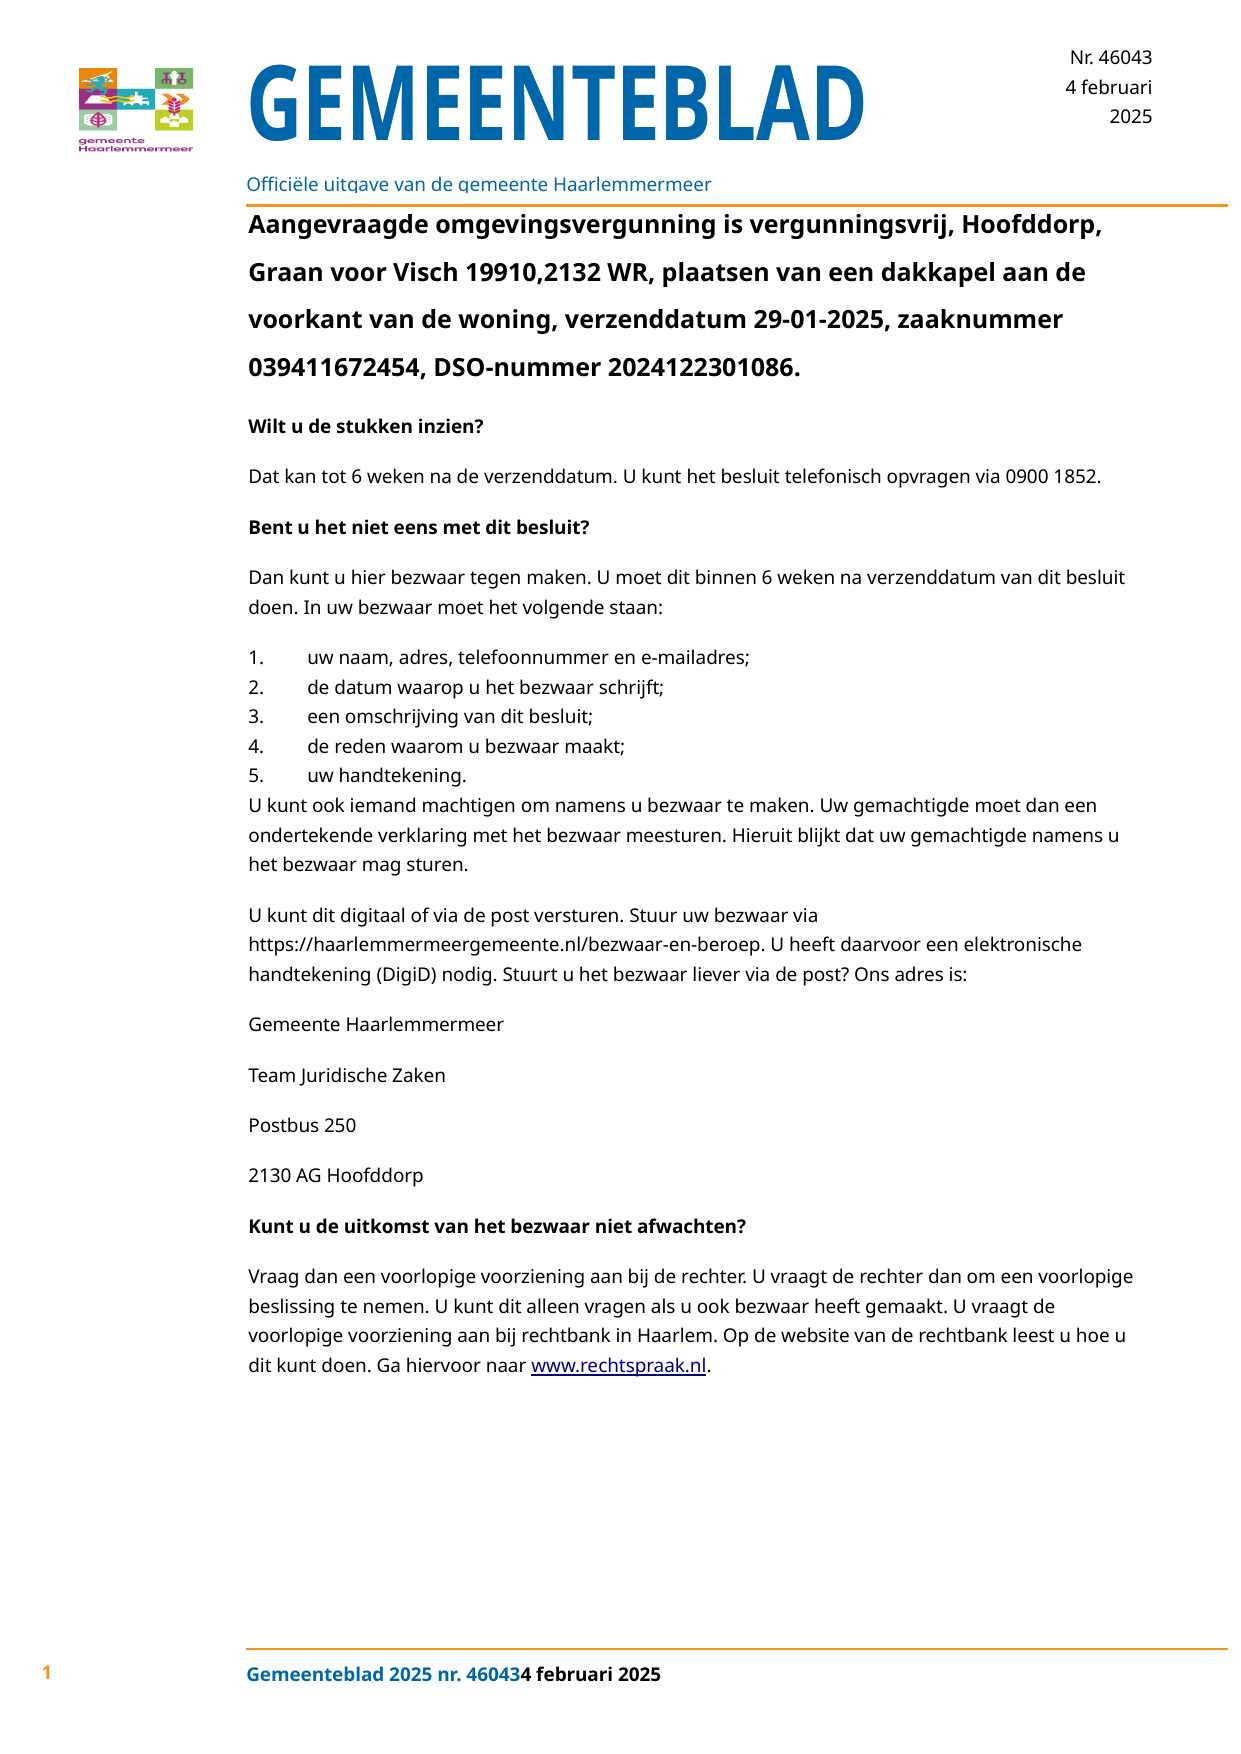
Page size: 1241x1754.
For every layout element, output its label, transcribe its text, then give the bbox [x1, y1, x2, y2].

text Dat kan tot 6 weken na de verzenddatum. U kunt het besluit telefonisch opvragen via 0900 1852. [248, 463, 1152, 489]
text U kunt ook iemand machtigen om namens u bezwaar te maken. Uw gemachtigde moet dan een ondertekende verklaring met het bezwaar meesturen. Hieruit blijkt dat uw gemachtigde namens u het bezwaar mag sturen. [248, 792, 1152, 877]
text Postbus 250 [248, 1112, 1152, 1138]
list een omschrijving van dit besluit; [248, 703, 1152, 729]
text Gemeente Haarlemmermeer [248, 1011, 1152, 1037]
text Aangevraagde omgevingsvergunning is vergunningsvrij, Hoofddorp, Graan voor Visch 19910,2132 WR, plaatsen van een dakkapel aan de voorkant van de woning, verzenddatum 29-01-2025, zaaknummer 039411672454, DSO-nummer 2024122301086. [248, 207, 1152, 384]
list de datum waarop u het bezwaar schrijft; [248, 674, 1152, 700]
list uw handtekening. [248, 763, 1152, 788]
text 2130 AG Hoofddorp [248, 1163, 1152, 1188]
text Wilt u de stukken inzien? [248, 413, 1152, 439]
picture [41, 47, 231, 172]
list de reden waarom u bezwaar maakt; [248, 733, 1152, 759]
text Kunt u de uitkomst van het bezwaar niet afwachten? [248, 1213, 1152, 1239]
text U kunt dit digitaal of via de post versturen. Stuur uw bezwaar via https://haarlemmermeergemeente.nl/bezwaar-en-beroep. U heeft daarvoor een elektronische handtekening (DigiD) nodig. Stuurt u het bezwaar liever via de post? Ons adres is: [248, 902, 1152, 987]
text Dan kunt u hier bezwaar tegen maken. U moet dit binnen 6 weken na verzenddatum van dit besluit doen. In uw bezwaar moet het volgende staan: [248, 564, 1152, 620]
text Team Juridische Zaken [248, 1062, 1152, 1088]
list uw naam, adres, telefoonnummer en e-mailadres; [248, 644, 1152, 670]
text Vraag dan een voorlopige voorziening aan bij de rechter. U vraagt de rechter dan om een voorlopige beslissing te nemen. U kunt dit alleen vragen als u ook bezwaar heeft gemaakt. U vraagt de voorlopige voorziening aan bij rechtbank in Haarlem. Op de website van de rechtbank leest u hoe u dit kunt doen. Ga hiervoor naar www.rechtspraak.nl. [248, 1263, 1152, 1378]
text Bent u het niet eens met dit besluit? [248, 514, 1152, 540]
